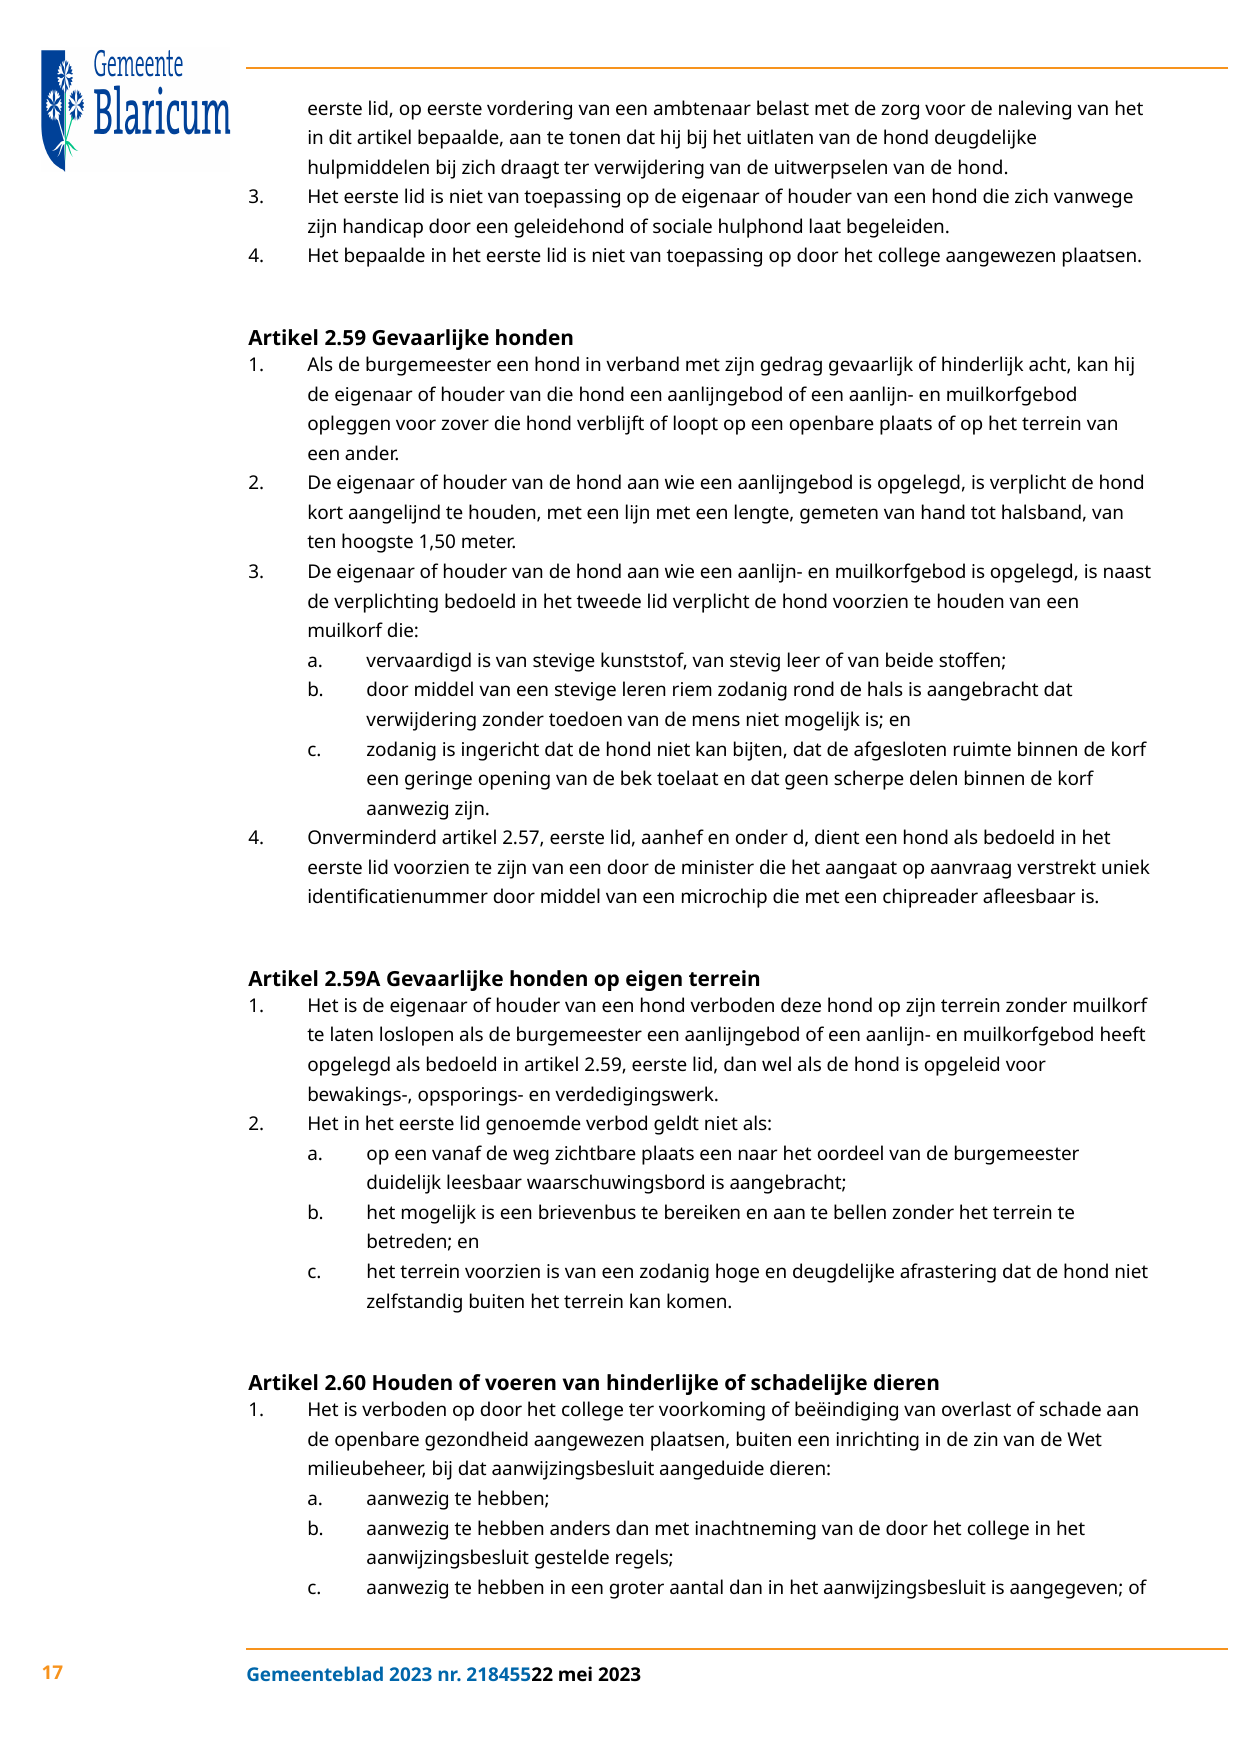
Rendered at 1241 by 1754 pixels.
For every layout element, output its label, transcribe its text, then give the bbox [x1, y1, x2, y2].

list eerste lid, op eerste vordering van een ambtenaar belast met de zorg voor de naleving van het in dit artikel bepaalde, aan te tonen dat hij bij het uitlaten van de hond deugdelijke hulpmiddelen bij zich draagt ter verwijdering van de uitwerpselen van de hond. [248, 95, 1152, 180]
text Artikel 2.59 Gevaarlijke honden [248, 323, 1152, 351]
list het terrein voorzien is van een zodanig hoge en deugdelijke afrastering dat de hond niet zelfstandig buiten het terrein kan komen. [307, 1258, 1152, 1314]
list aanwezig te hebben anders dan met inachtneming van de door het college in het aanwijzingsbesluit gestelde regels; [307, 1515, 1152, 1570]
list Het in het eerste lid genoemde verbod geldt niet als: [248, 1110, 1152, 1136]
list door middel van een stevige leren riem zodanig rond de hals is aangebracht dat verwijdering zonder toedoen van de mens niet mogelijk is; en [307, 677, 1152, 732]
list het mogelijk is een brievenbus te bereiken en aan te bellen zonder het terrein te betreden; en [307, 1199, 1152, 1254]
list De eigenaar of houder van de hond aan wie een aanlijngebod is opgelegd, is verplicht de hond kort aangelijnd te houden, met een lijn met een lengte, gemeten van hand tot halsband, van ten hoogste 1,50 meter. [248, 469, 1152, 554]
list Onverminderd artikel 2.57, eerste lid, aanhef en onder d, dient een hond als bedoeld in het eerste lid voorzien te zijn van een door de minister die het aangaat op aanvraag verstrekt uniek identificatienummer door middel van een microchip die met een chipreader afleesbaar is. [248, 824, 1152, 909]
list aanwezig te hebben; [307, 1485, 1152, 1511]
picture [41, 47, 231, 172]
list op een vanaf de weg zichtbare plaats een naar het oordeel van de burgemeester duidelijk leesbaar waarschuwingsbord is aangebracht; [307, 1140, 1152, 1195]
list Het is de eigenaar of houder van een hond verboden deze hond op zijn terrein zonder muilkorf te laten loslopen als de burgemeester een aanlijngebod of een aanlijn- en muilkorfgebod heeft opgelegd als bedoeld in artikel 2.59, eerste lid, dan wel als de hond is opgeleid voor bewakings-, opsporings- en verdedigingswerk. [248, 992, 1152, 1107]
text Artikel 2.59A Gevaarlijke honden op eigen terrein [248, 964, 1152, 992]
list Het is verboden op door het college ter voorkoming of beëindiging van overlast of schade aan de openbare gezondheid aangewezen plaatsen, buiten een inrichting in de zin van de Wet milieubeheer, bij dat aanwijzingsbesluit aangeduide dieren: [248, 1396, 1152, 1481]
text Artikel 2.60 Houden of voeren van hinderlijke of schadelijke dieren [248, 1368, 1152, 1396]
list Het bepaalde in het eerste lid is niet van toepassing op door het college aangewezen plaatsen. [248, 243, 1152, 268]
list Als de burgemeester een hond in verband met zijn gedrag gevaarlijk of hinderlijk acht, kan hij de eigenaar of houder van die hond een aanlijngebod of een aanlijn- en muilkorfgebod opleggen voor zover die hond verblijft of loopt op een openbare plaats of op het terrein van een ander. [248, 351, 1152, 466]
list vervaardigd is van stevige kunststof, van stevig leer of van beide stoffen; [307, 647, 1152, 673]
list zodanig is ingericht dat de hond niet kan bijten, dat de afgesloten ruimte binnen de korf een geringe opening van de bek toelaat en dat geen scherpe delen binnen de korf aanwezig zijn. [307, 736, 1152, 821]
list aanwezig te hebben in een groter aantal dan in het aanwijzingsbesluit is aangegeven; of [307, 1574, 1152, 1599]
list Het eerste lid is niet van toepassing op de eigenaar of houder van een hond die zich vanwege zijn handicap door een geleidehond of sociale hulphond laat begeleiden. [248, 183, 1152, 239]
list De eigenaar of houder van de hond aan wie een aanlijn- en muilkorfgebod is opgelegd, is naast de verplichting bedoeld in het tweede lid verplicht de hond voorzien te houden van een muilkorf die: [248, 558, 1152, 643]
